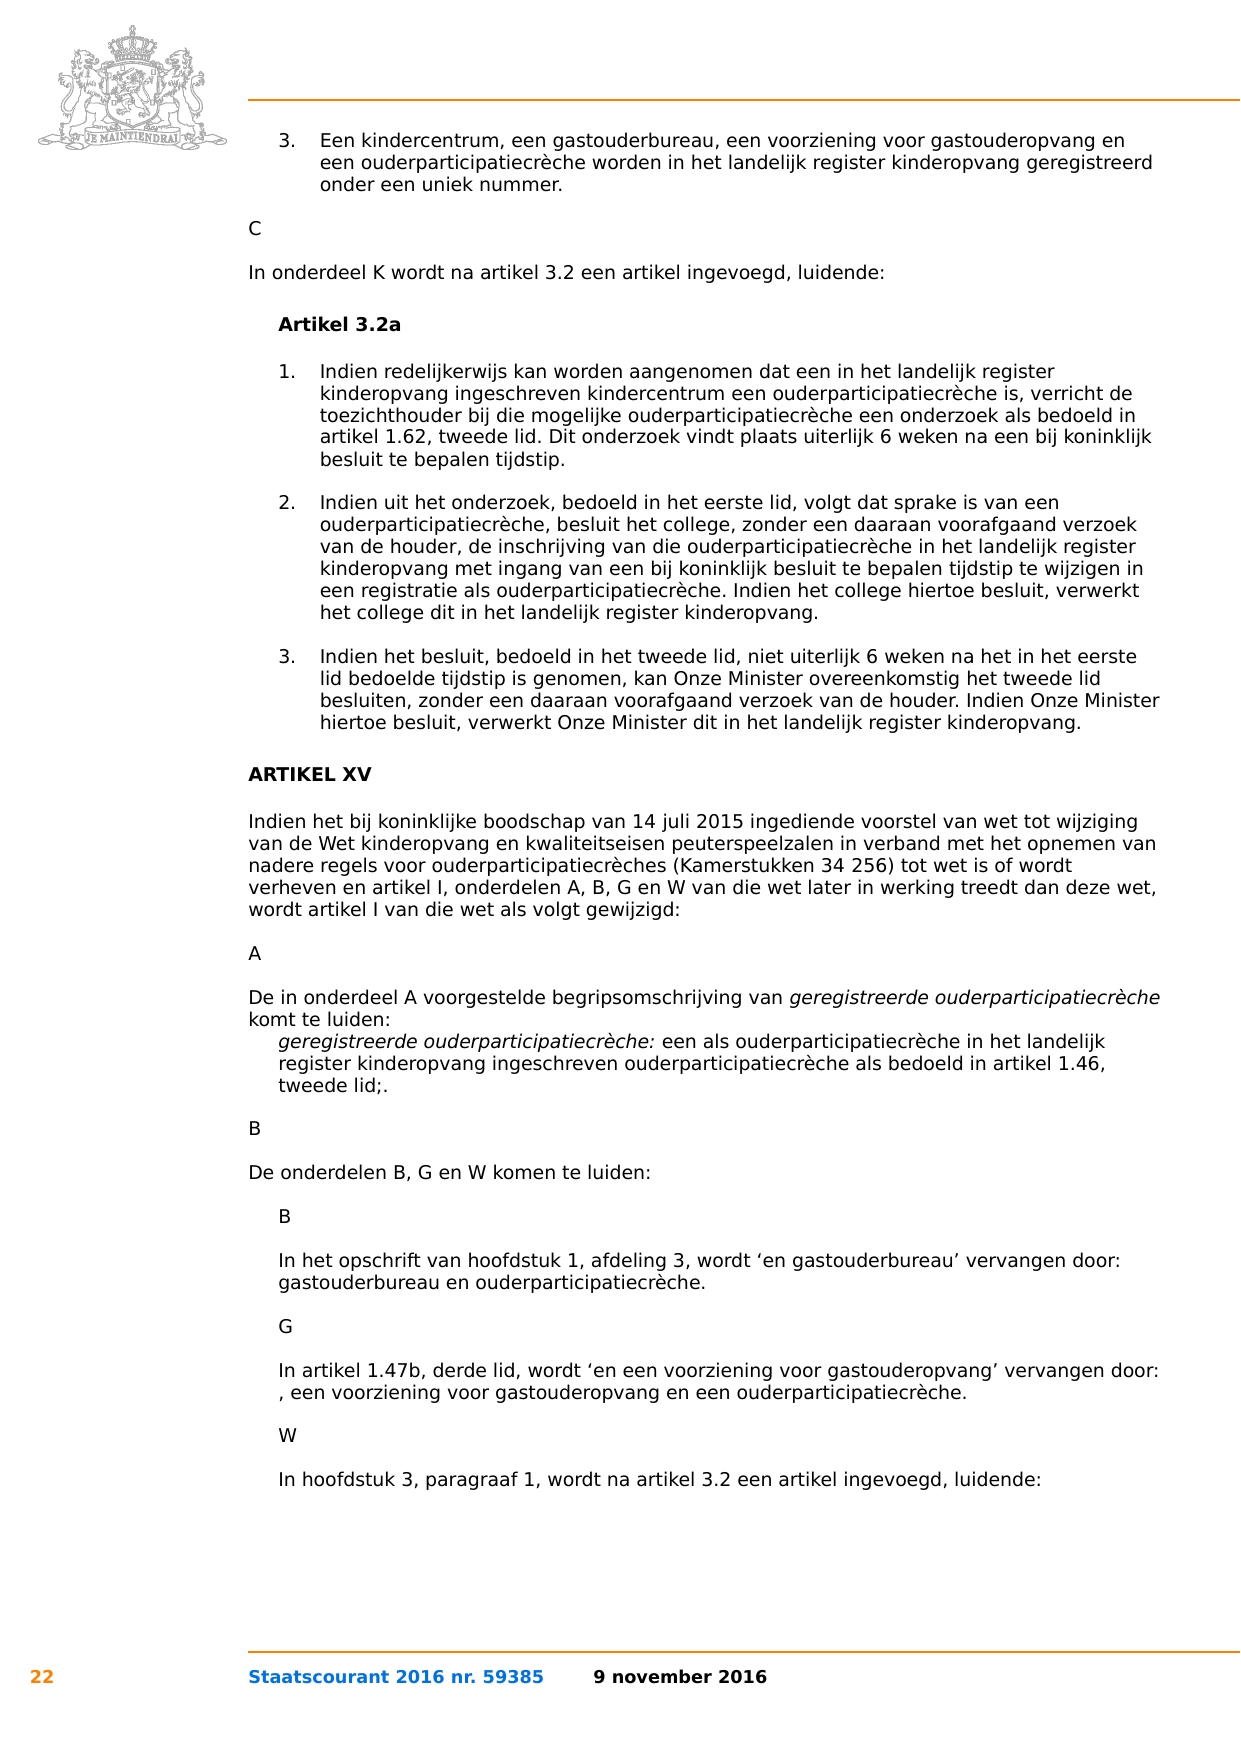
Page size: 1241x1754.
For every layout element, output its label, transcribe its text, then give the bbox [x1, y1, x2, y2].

text De in onderdeel A voorgestelde begripsomschrijving van geregistreerde ouderparticipatiecrèche komt te luiden: [248, 987, 1163, 1031]
text 2. Indien uit het onderzoek, bedoeld in het eerste lid, volgt dat sprake is van een ouderparticipatiecrèche, besluit het college, zonder een daaraan voorafgaand verzoek van de houder, de inschrijving van die ouderparticipatiecrèche in het landelijk register kinderopvang met ingang van een bij koninklijk besluit te bepalen tijdstip te wijzigen in een registratie als ouderparticipatiecrèche. Indien het college hiertoe besluit, verwerkt het college dit in het landelijk register kinderopvang. [278, 492, 1163, 624]
text In artikel 1.47b, derde lid, wordt ‘en een voorziening voor gastouderopvang’ vervangen door: , een voorziening voor gastouderopvang en een ouderparticipatiecrèche. [278, 1359, 1163, 1403]
text 3. Indien het besluit, bedoeld in het tweede lid, niet uiterlijk 6 weken na het in het eerste lid bedoelde tijdstip is genomen, kan Onze Minister overeenkomstig het tweede lid besluiten, zonder een daaraan voorafgaand verzoek van de houder. Indien Onze Minister hiertoe besluit, verwerkt Onze Minister dit in het landelijk register kinderopvang. [278, 646, 1163, 734]
text W [278, 1425, 1163, 1447]
text G [278, 1316, 1163, 1338]
text In onderdeel K wordt na artikel 3.2 een artikel ingevoegd, luidende: [248, 262, 1163, 283]
text Indien het bij koninklijke boodschap van 14 juli 2015 ingediende voorstel van wet tot wijziging van de Wet kinderopvang en kwaliteitseisen peuterspeelzalen in verband met het opnemen van nadere regels voor ouderparticipatiecrèches (Kamerstukken 34 256) tot wet is of wordt verheven en artikel I, onderdelen A, B, G en W van die wet later in werking treedt dan deze wet, wordt artikel I van die wet als volgt gewijzigd: [248, 811, 1163, 921]
text In het opschrift van hoofdstuk 1, afdeling 3, wordt ‘en gastouderbureau’ vervangen door: gastouderbureau en ouderparticipatiecrèche. [278, 1250, 1163, 1294]
text 3. Een kindercentrum, een gastouderbureau, een voorziening voor gastouderopvang en een ouderparticipatiecrèche worden in het landelijk register kinderopvang geregistreerd onder een uniek nummer. [278, 130, 1163, 196]
picture [38, 25, 227, 150]
text De onderdelen B, G en W komen te luiden: [248, 1162, 1163, 1184]
text geregistreerde ouderparticipatiecrèche: een als ouderparticipatiecrèche in het landelijk register kinderopvang ingeschreven ouderparticipatiecrèche als bedoeld in artikel 1.46, tweede lid;. [278, 1031, 1163, 1096]
text B [248, 1118, 1163, 1140]
text B [278, 1206, 1163, 1228]
text C [248, 218, 1163, 240]
text In hoofdstuk 3, paragraaf 1, wordt na artikel 3.2 een artikel ingevoegd, luidende: [278, 1469, 1163, 1491]
text A [248, 943, 1163, 965]
subtitle Artikel 3.2a [278, 313, 1163, 336]
subtitle ARTIKEL XV [248, 764, 1163, 786]
text 1. Indien redelijkerwijs kan worden aangenomen dat een in het landelijk register kinderopvang ingeschreven kindercentrum een ouderparticipatiecrèche is, verricht de toezichthouder bij die mogelijke ouderparticipatiecrèche een onderzoek als bedoeld in artikel 1.62, tweede lid. Dit onderzoek vindt plaats uiterlijk 6 weken na een bij koninklijk besluit te bepalen tijdstip. [278, 361, 1163, 470]
